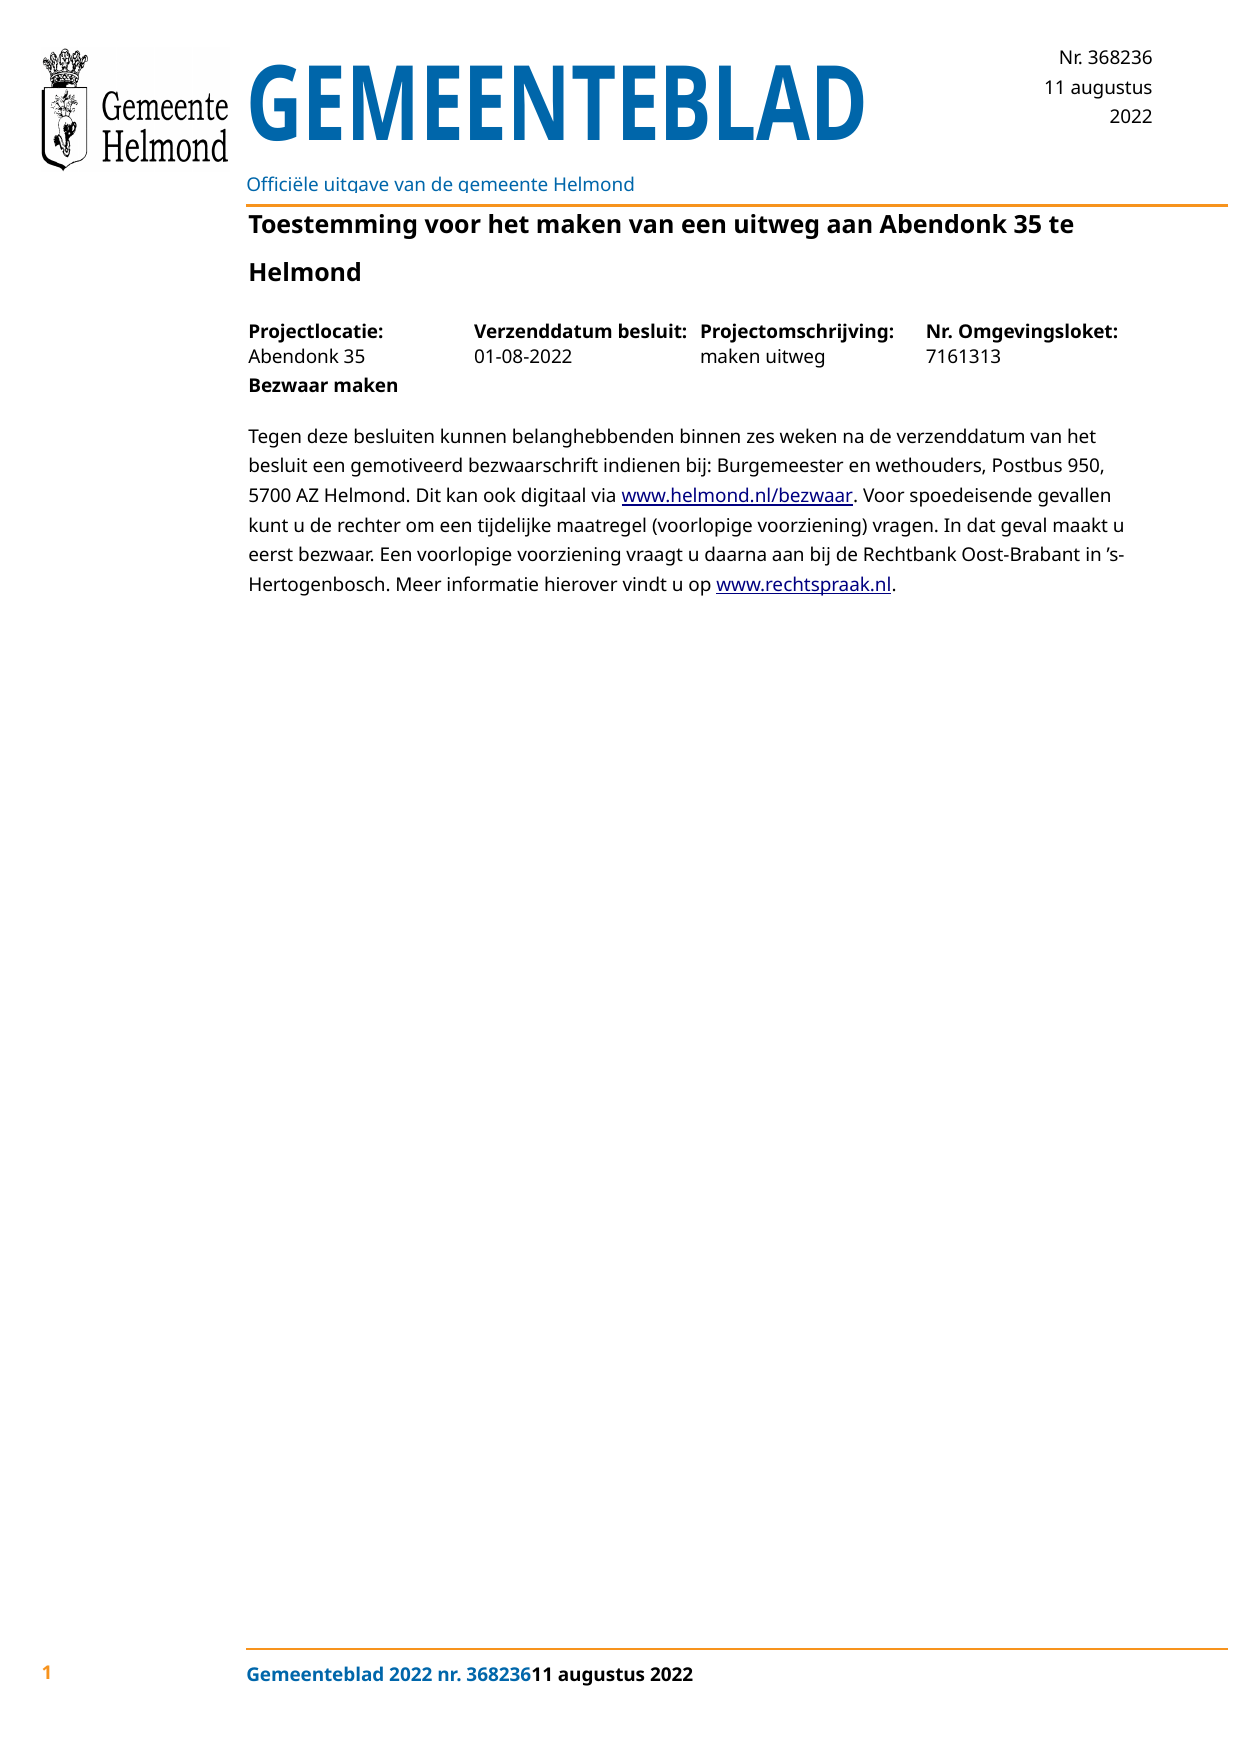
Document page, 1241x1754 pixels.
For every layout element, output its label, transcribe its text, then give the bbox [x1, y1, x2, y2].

table_cell 7161313 [926, 344, 1152, 369]
table_header Projectomschrijving: [700, 318, 926, 344]
table_header Nr. Omgevingsloket: [926, 318, 1152, 344]
table_header Verzenddatum besluit: [474, 318, 700, 344]
table_cell 01-08-2022 [474, 344, 700, 369]
text Toestemming voor het maken van een uitweg aan Abendonk 35 te Helmond [248, 207, 1152, 288]
table_cell maken uitweg [700, 344, 926, 369]
text Tegen deze besluiten kunnen belanghebbenden binnen zes weken na de verzenddatum van het besluit een gemotiveerd bezwaarschrift indienen bij: Burgemeester en wethouders, Postbus 950, 5700 AZ Helmond. Dit kan ook digitaal via www.helmond.nl/bezwaar. Voor spoedeisende gevallen kunt u de rechter om een tijdelijke maatregel (voorlopige voorziening) vragen. In dat geval maakt u eerst bezwaar. Een voorlopige voorziening vraagt u daarna aan bij de Rechtbank Oost-Brabant in ’s-Hertogenbosch. Meer informatie hierover vindt u op www.rechtspraak.nl. [248, 423, 1152, 597]
picture [41, 47, 231, 172]
table_cell Abendonk 35 [248, 344, 474, 369]
text Bezwaar maken [248, 373, 1152, 398]
table_header Projectlocatie: [248, 318, 474, 344]
